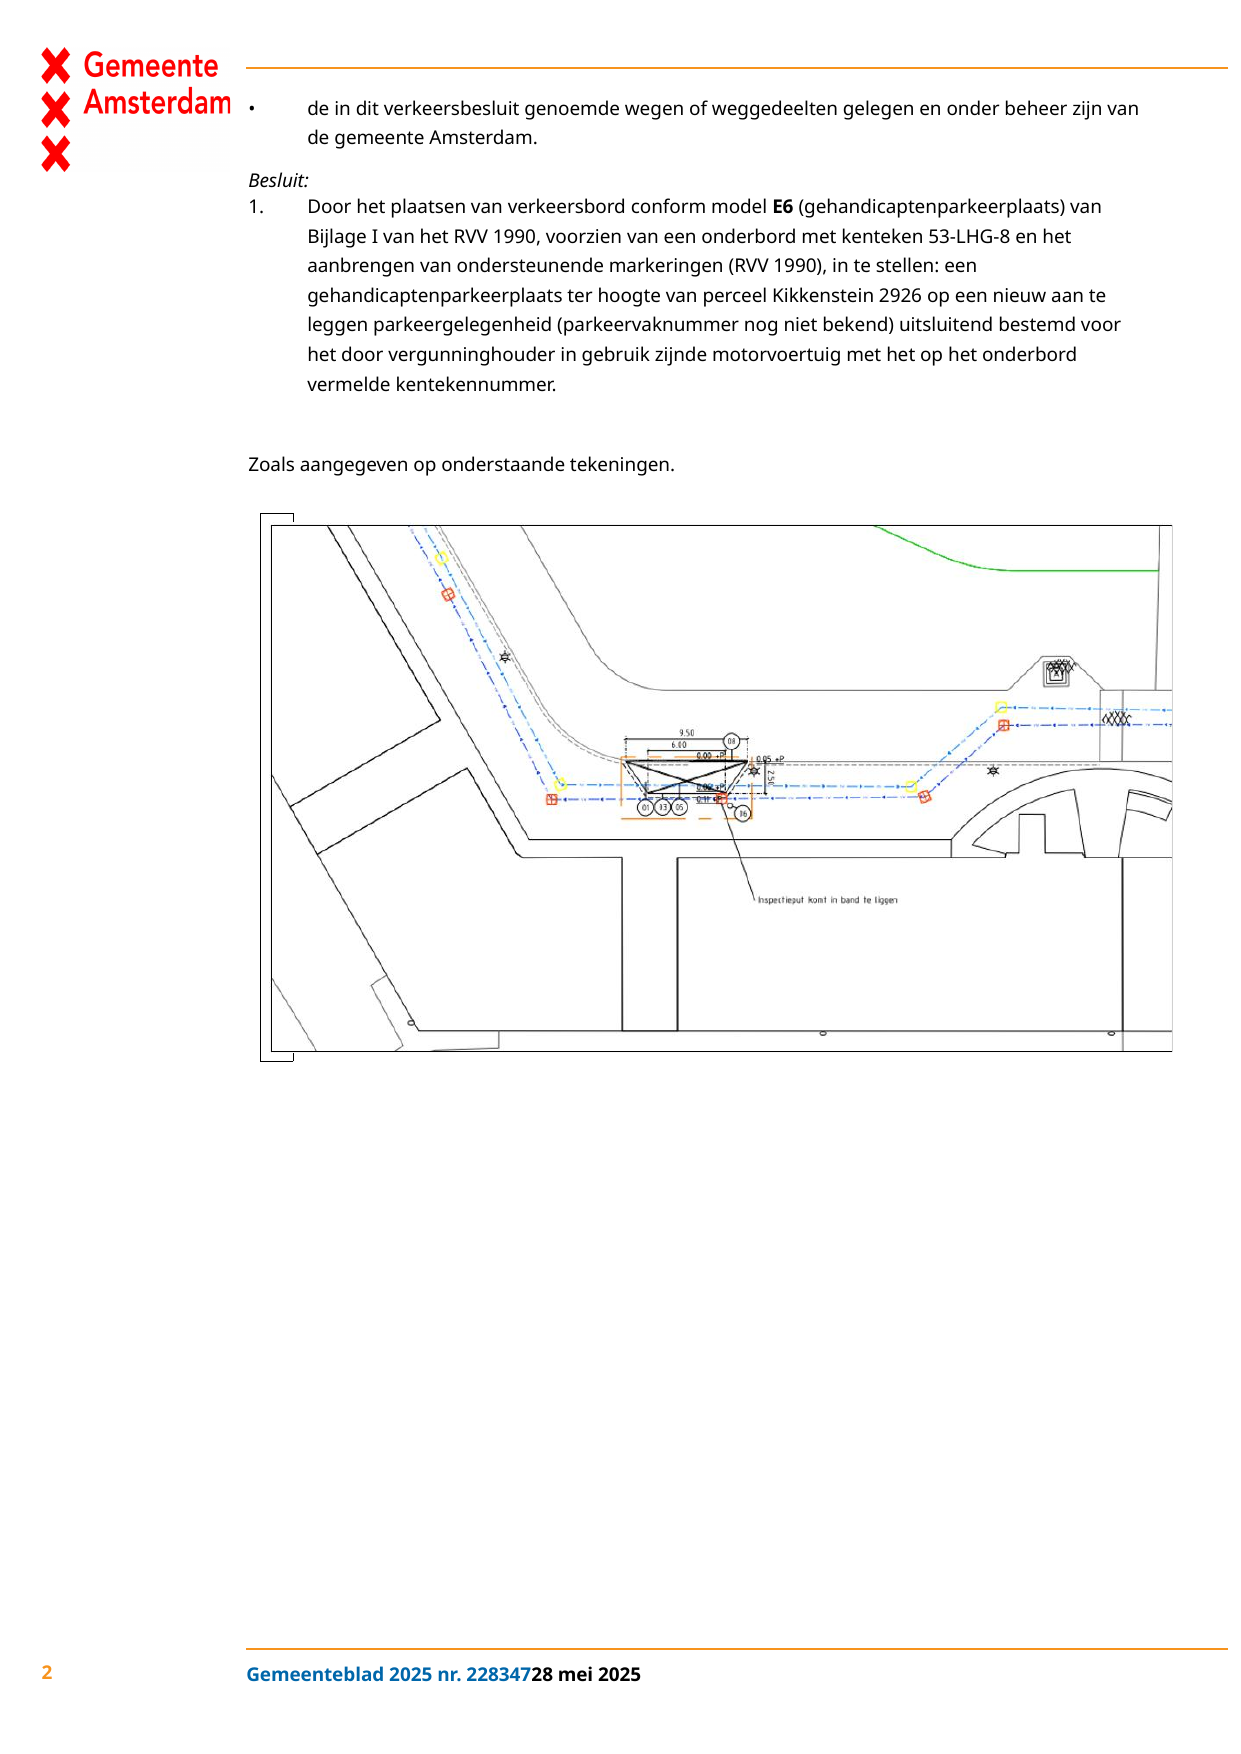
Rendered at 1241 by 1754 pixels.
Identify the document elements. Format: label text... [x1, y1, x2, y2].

text Zoals aangegeven op onderstaande tekeningen. [248, 451, 1152, 476]
list de in dit verkeersbesluit genoemde wegen of weggedeelten gelegen en onder beheer zijn van de gemeente Amsterdam. [248, 95, 1152, 150]
picture [41, 47, 231, 172]
picture [268, 522, 1173, 1053]
text Besluit: [248, 167, 1152, 193]
list Door het plaatsen van verkeersbord conform model E6 (gehandicaptenparkeerplaats) van Bijlage I van het RVV 1990, voorzien van een onderbord met kenteken 53-LHG-8 en het aanbrengen van ondersteunende markeringen (RVV 1990), in te stellen: een gehandicaptenparkeerplaats ter hoogte van perceel Kikkenstein 2926 op een nieuw aan te leggen parkeergelegenheid (parkeervaknummer nog niet bekend) uitsluitend bestemd voor het door vergunninghouder in gebruik zijnde motorvoertuig met het op het onderbord vermelde kentekennummer. [248, 193, 1152, 396]
